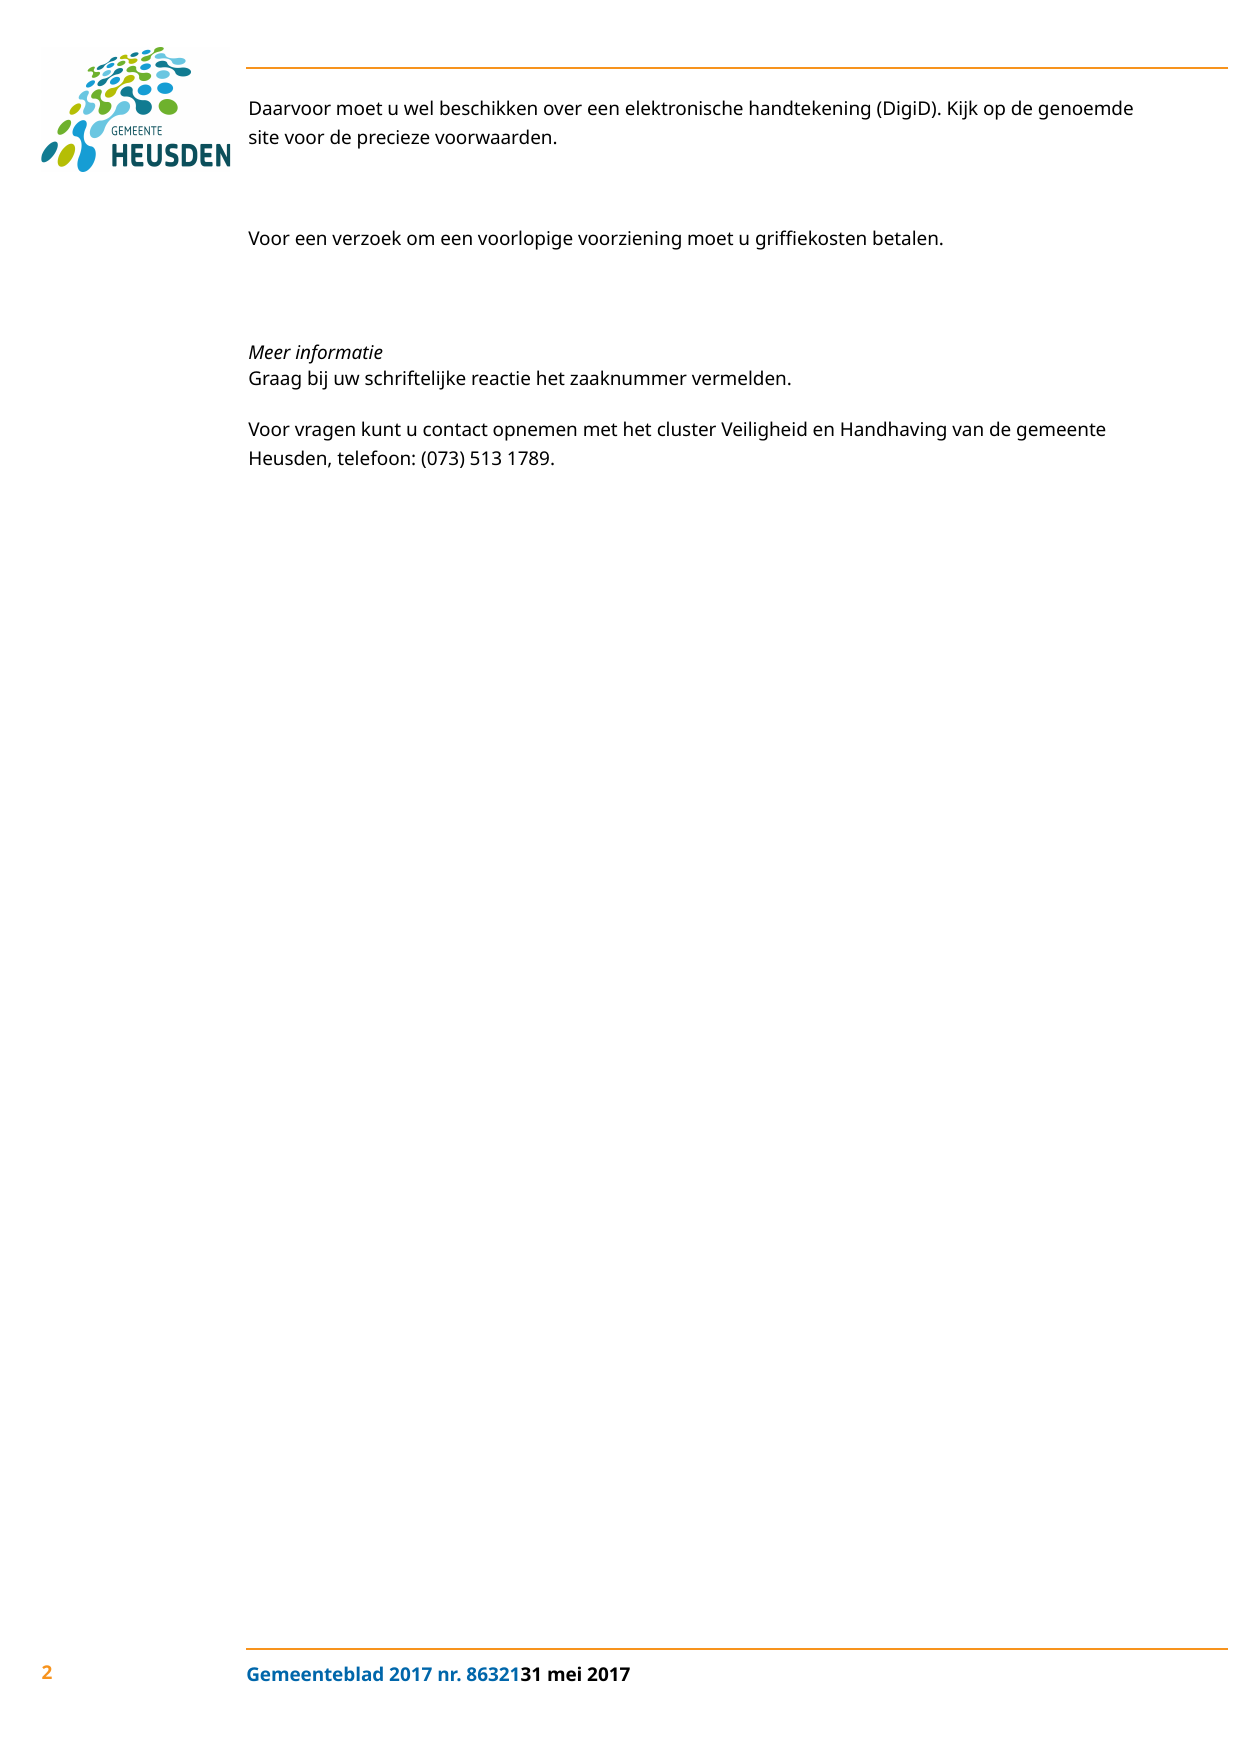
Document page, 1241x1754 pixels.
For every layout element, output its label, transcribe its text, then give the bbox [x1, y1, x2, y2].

picture [41, 47, 231, 172]
text Daarvoor moet u wel beschikken over een elektronische handtekening (DigiD). Kijk op de genoemde site voor de precieze voorwaarden. [248, 95, 1152, 150]
text Voor een verzoek om een voorlopige voorziening moet u griffiekosten betalen. [248, 225, 1152, 251]
text Graag bij uw schriftelijke reactie het zaaknummer vermelden. [248, 365, 1152, 391]
text Meer informatie [248, 339, 1152, 365]
text Voor vragen kunt u contact opnemen met het cluster Veiligheid en Handhaving van de gemeente Heusden, telefoon: (073) 513 1789. [248, 416, 1152, 471]
